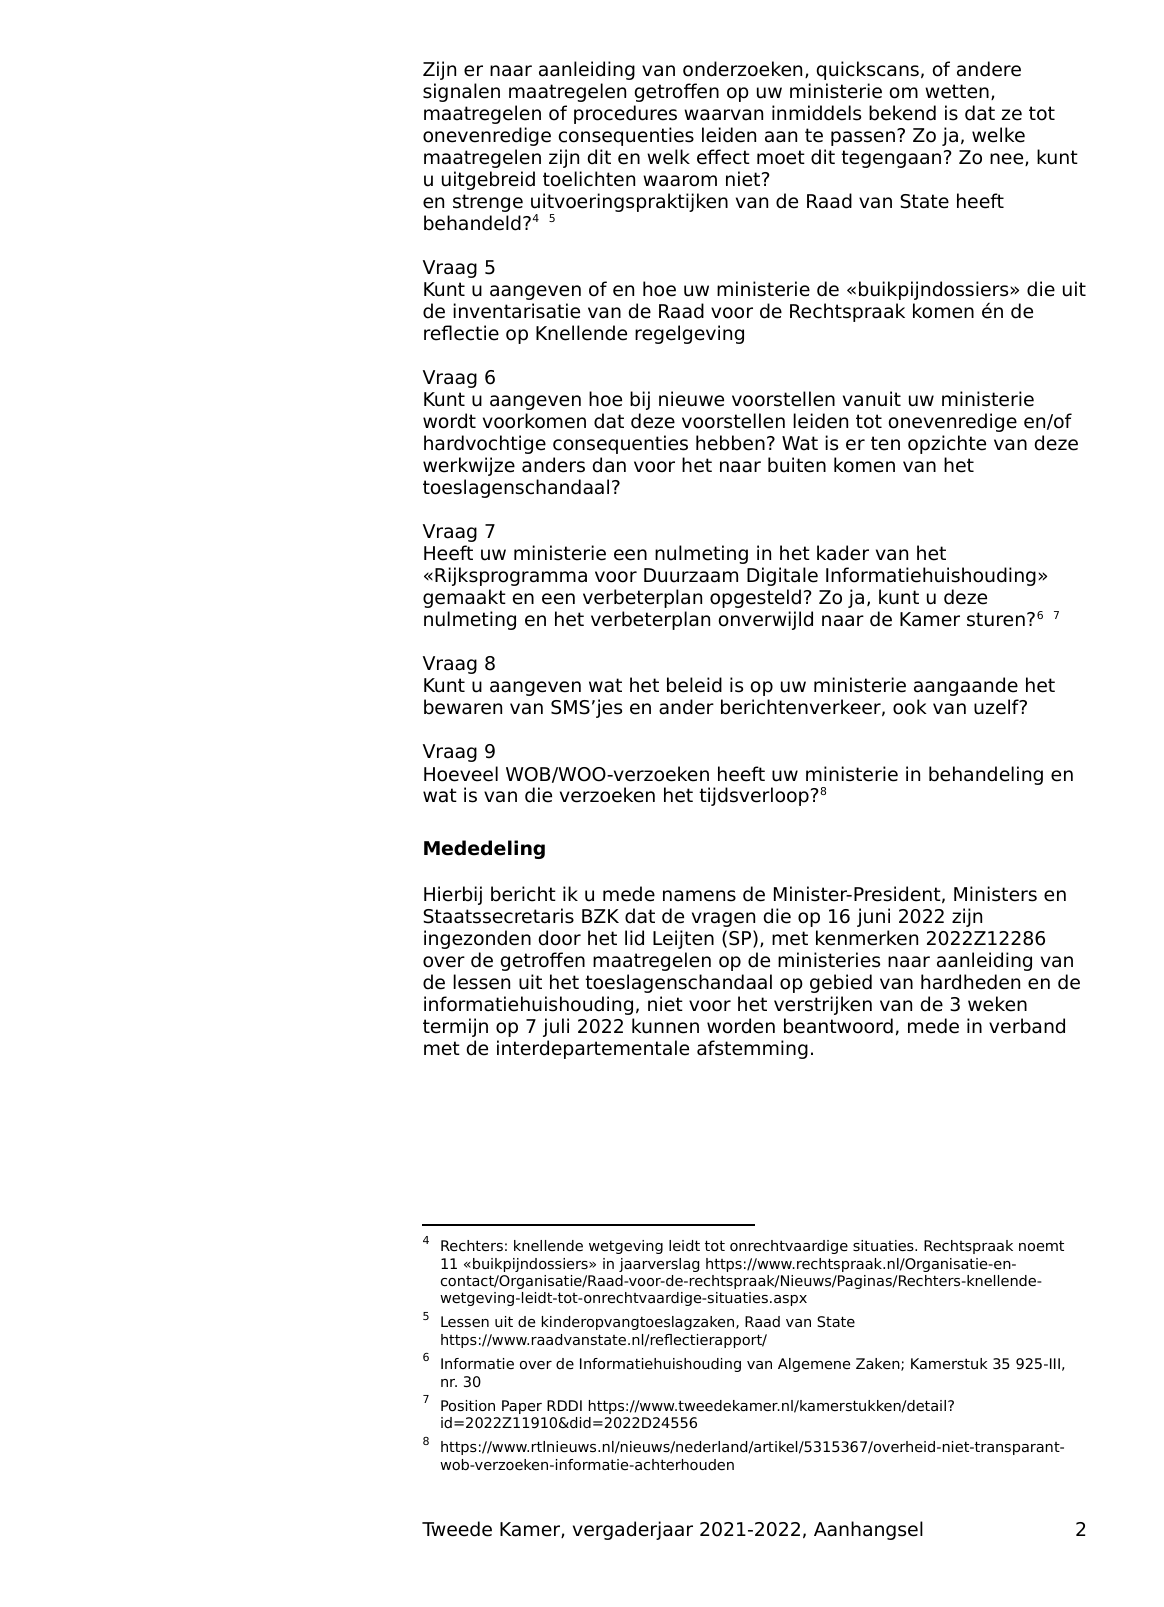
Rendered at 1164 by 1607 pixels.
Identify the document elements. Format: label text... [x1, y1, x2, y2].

text Hoeveel WOB/WOO-verzoeken heeft uw ministerie in behandeling en wat is van die verzoeken het tijdsverloop? [422, 763, 1087, 807]
text Informatie over de Informatiehuishouding van Algemene Zaken; Kamerstuk 35 925-III, nr. 30 [422, 1352, 1087, 1391]
text Heeft uw ministerie een nulmeting in het kader van het «Rijksprogramma voor Duurzaam Digitale Informatiehuishouding» gemaakt en een verbeterplan opgesteld? Zo ja, kunt u deze nulmeting en het verbeterplan onverwijld naar de Kamer sturen? [422, 543, 1087, 631]
text Zijn er naar aanleiding van onderzoeken, quickscans, of andere signalen maatregelen getroffen op uw ministerie om wetten, maatregelen of procedures waarvan inmiddels bekend is dat ze tot onevenredige consequenties leiden aan te passen? Zo ja, welke maatregelen zijn dit en welk effect moet dit tegengaan? Zo nee, kunt u uitgebreid toelichten waarom niet? [422, 59, 1087, 191]
text Kunt u aangeven of en hoe uw ministerie de «buikpijndossiers» die uit de inventarisatie van de Raad voor de Rechtspraak komen én de reflectie op Knellende regelgeving [422, 279, 1087, 345]
text Vraag 8 [422, 653, 1087, 675]
text Hierbij bericht ik u mede namens de Minister-President, Ministers en Staatssecretaris BZK dat de vragen die op 16 juni 2022 zijn ingezonden door het lid Leijten (SP), met kenmerken 2022Z12286 over de getroffen maatregelen op de ministeries naar aanleiding van de lessen uit het toeslagenschandaal op gebied van hardheden en de informatiehuishouding, niet voor het verstrijken van de 3 weken termijn op 7 juli 2022 kunnen worden beantwoord, mede in verband met de interdepartementale afstemming. [422, 884, 1087, 1060]
text en strenge uitvoerings­praktijken van de Raad van State heeft behandeld? [422, 191, 1087, 235]
text Kunt u aangeven hoe bij nieuwe voorstellen vanuit uw ministerie wordt voorkomen dat deze voorstellen leiden tot onevenredige en/of hardvochtige consequenties hebben? Wat is er ten opzichte van deze werkwijze anders dan voor het naar buiten komen van het toeslagenschandaal? [422, 389, 1087, 499]
text Lessen uit de kinderopvangtoeslagzaken, Raad van State https://www.raadvanstate.nl/reflectierapport/ [422, 1310, 1087, 1349]
text Rechters: knellende wetgeving leidt tot onrechtvaardige situaties. Rechtspraak noemt 11 «buikpijndossiers» in jaarverslag https://www.rechtspraak.nl/Organisatie-en-contact/Organisatie/Raad-voor-de-rechtspraak/Nieuws/Paginas/Rechters-knellende-wetgeving-leidt-tot-onrechtvaardige-situaties.aspx [422, 1234, 1087, 1307]
subtitle Mededeling [422, 837, 1087, 859]
text Vraag 7 [422, 521, 1087, 543]
text Vraag 6 [422, 367, 1087, 389]
text Kunt u aangeven wat het beleid is op uw ministerie aangaande het bewaren van SMS’jes en ander berichtenverkeer, ook van uzelf? [422, 675, 1087, 719]
text Position Paper RDDI https://www.tweedekamer.nl/kamerstukken/detail?id=2022Z11910&did=2022D24556 [422, 1393, 1087, 1432]
text Vraag 9 [422, 741, 1087, 763]
text Vraag 5 [422, 257, 1087, 279]
text https://www.rtlnieuws.nl/nieuws/nederland/artikel/5315367/overheid-niet-transparant-wob-verzoeken-informatie-achterhouden [422, 1435, 1087, 1474]
